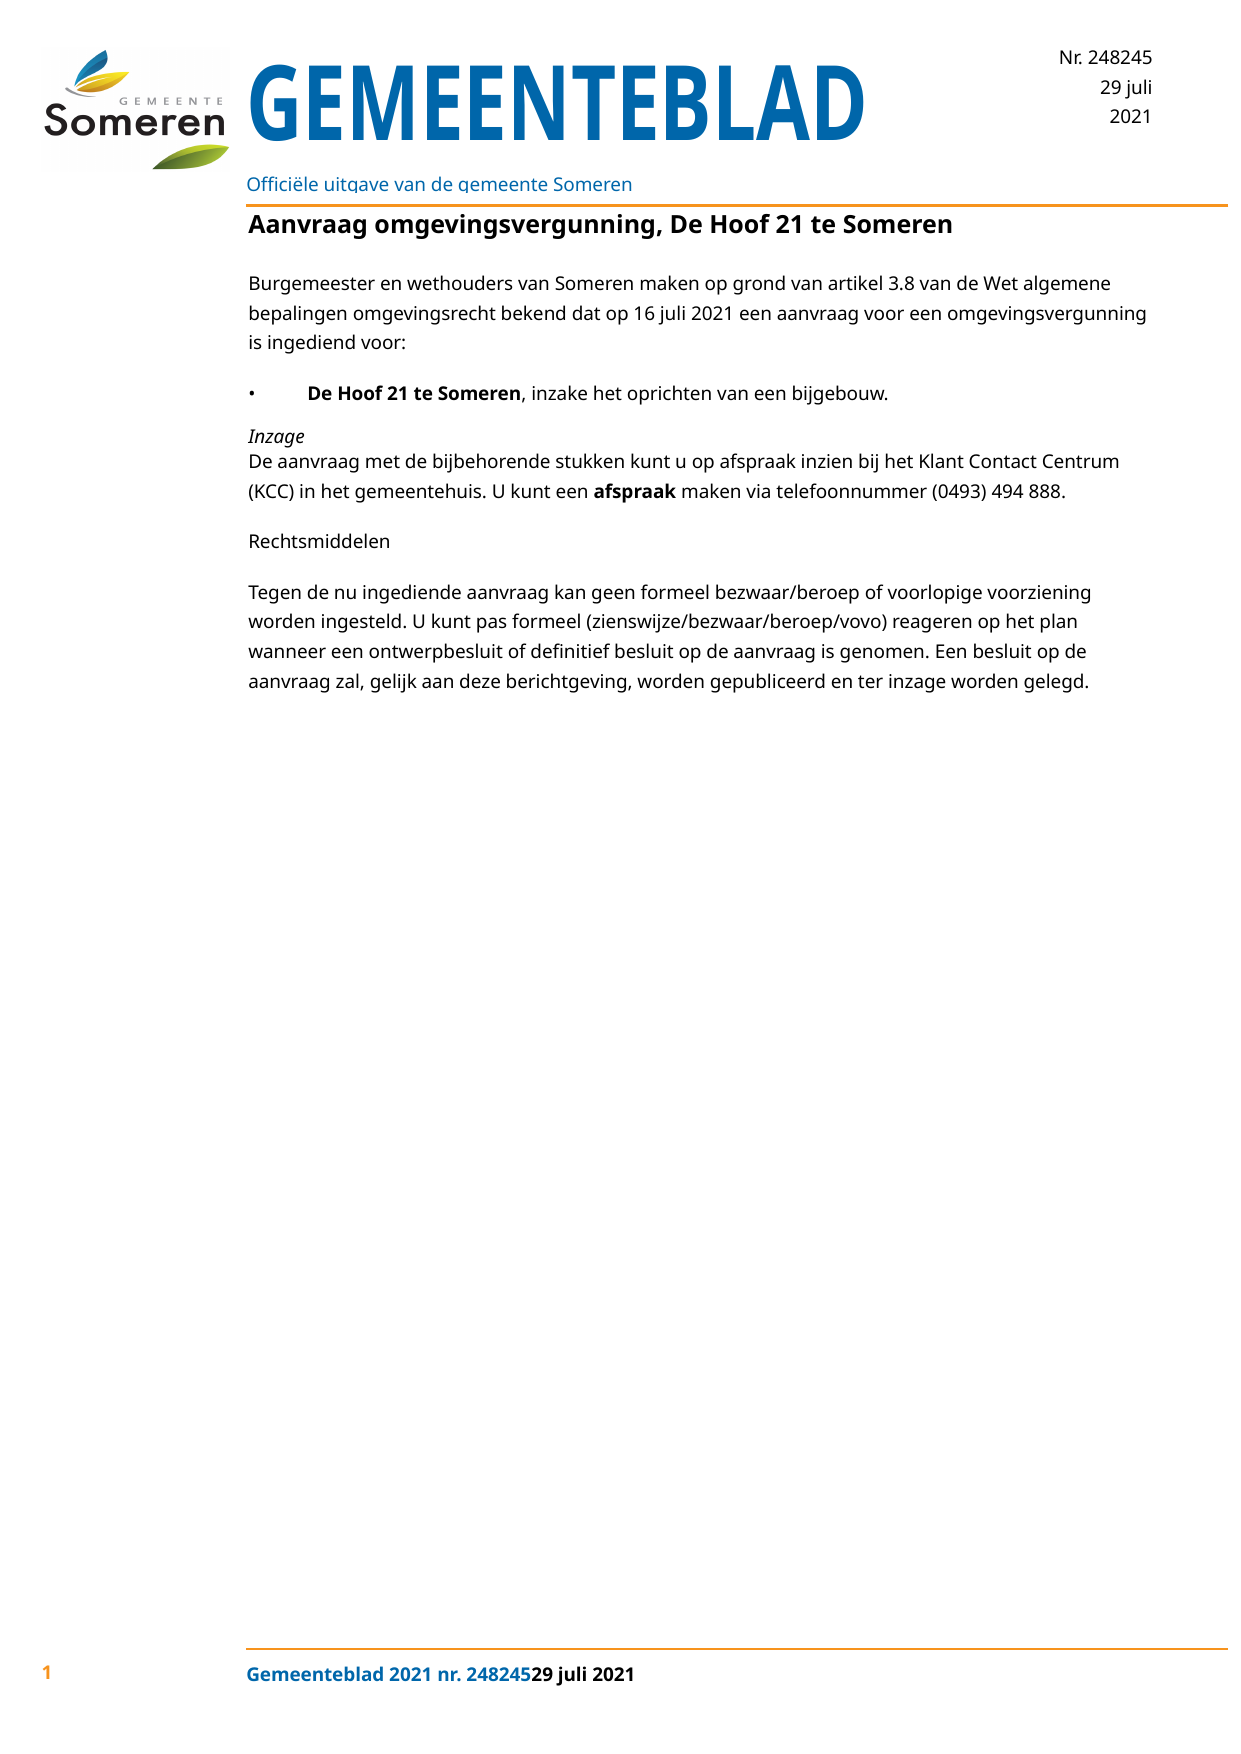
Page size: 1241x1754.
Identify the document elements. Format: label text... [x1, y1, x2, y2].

text Inzage [248, 423, 1152, 449]
text Tegen de nu ingediende aanvraag kan geen formeel bezwaar/beroep of voorlopige voorziening worden ingesteld. U kunt pas formeel (zienswijze/bezwaar/beroep/vovo) reageren op het plan wanneer een ontwerpbesluit of definitief besluit op de aanvraag is genomen. Een besluit op de aanvraag zal, gelijk aan deze berichtgeving, worden gepubliceerd en ter inzage worden gelegd. [248, 579, 1152, 694]
text Burgemeester en wethouders van Someren maken op grond van artikel 3.8 van de Wet algemene bepalingen omgevingsrecht bekend dat op 16 juli 2021 een aanvraag voor een omgevingsvergunning is ingediend voor: [248, 270, 1152, 355]
list De Hoof 21 te Someren, inzake het oprichten van een bijgebouw. [248, 380, 1152, 406]
text Aanvraag omgevingsvergunning, De Hoof 21 te Someren [248, 207, 1152, 241]
text Rechtsmiddelen [248, 529, 1152, 554]
text De aanvraag met de bijbehorende stukken kunt u op afspraak inzien bij het Klant Contact Centrum (KCC) in het gemeentehuis. U kunt een afspraak maken via telefoonnummer (0493) 494 888. [248, 449, 1152, 504]
picture [41, 47, 231, 172]
